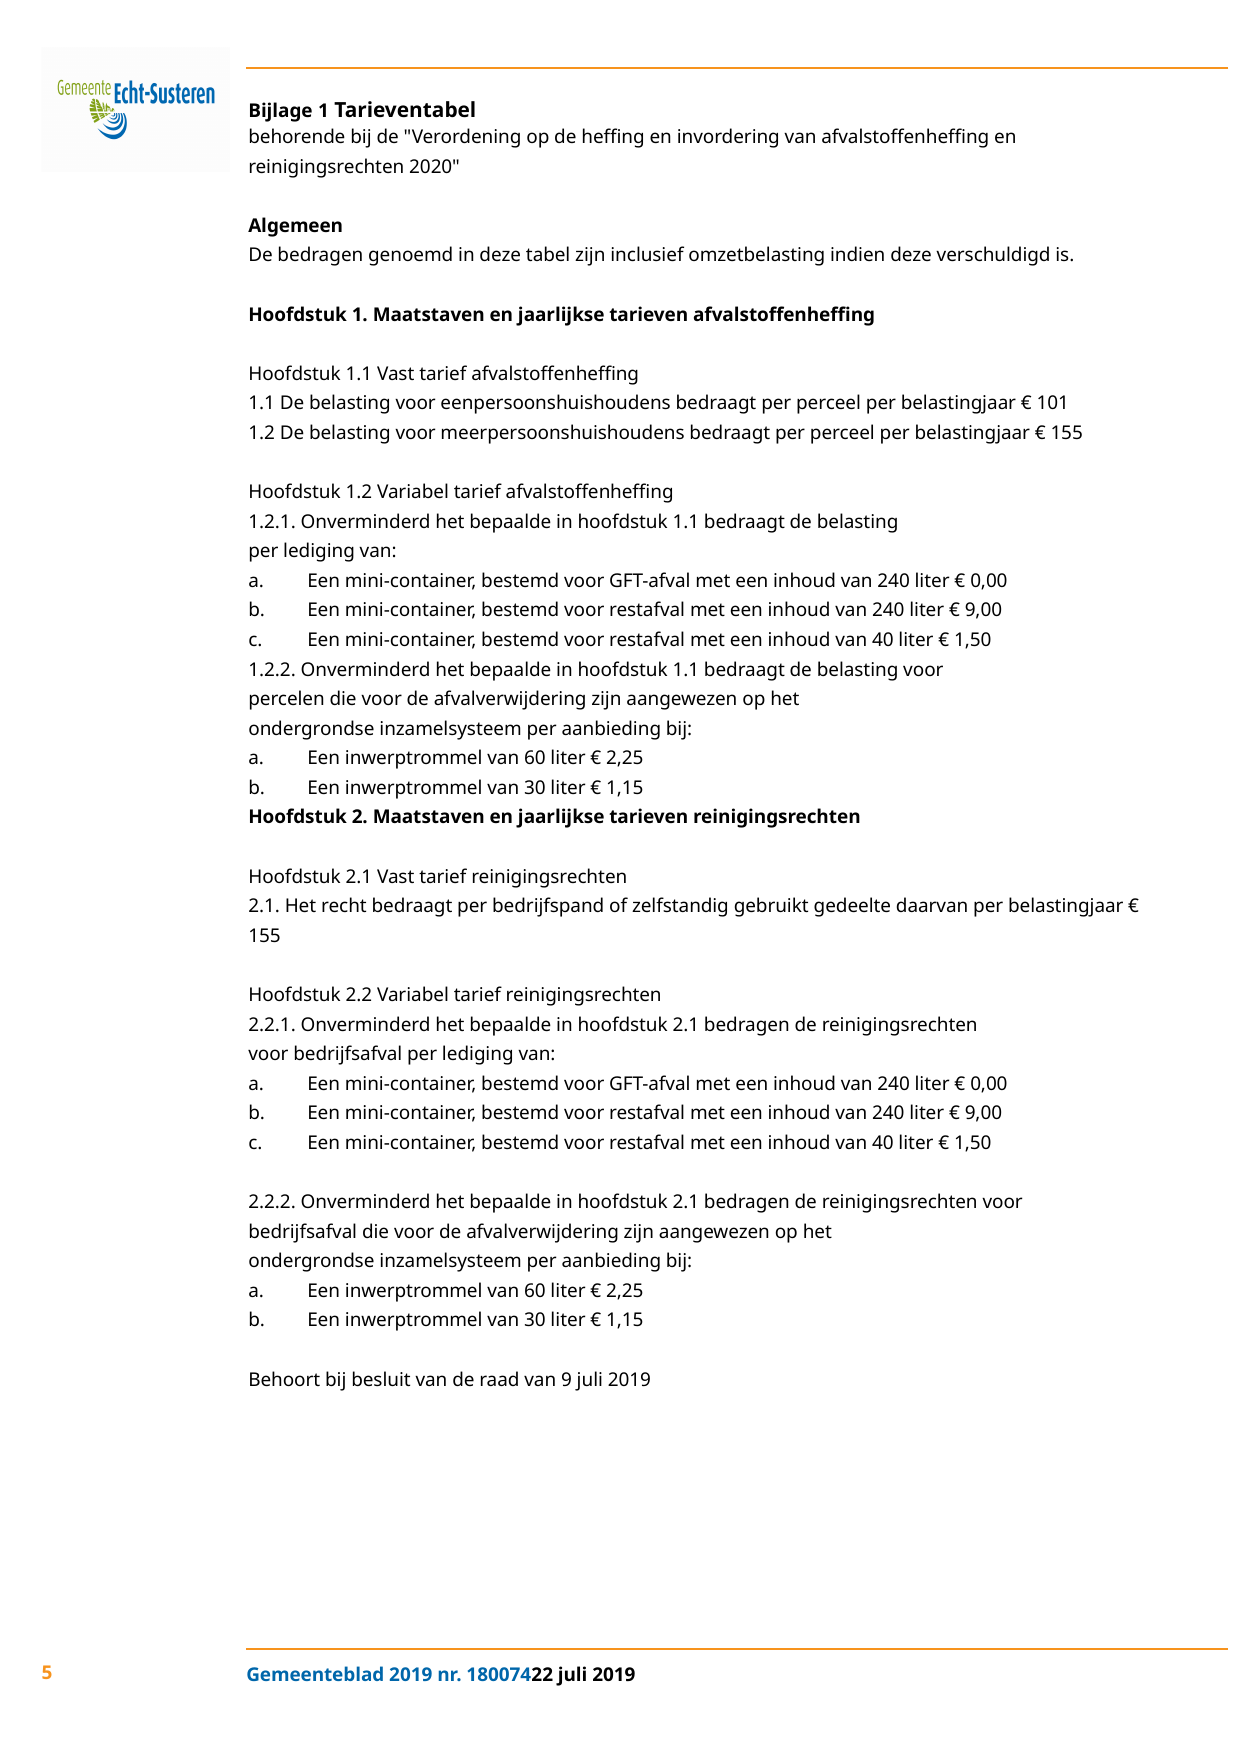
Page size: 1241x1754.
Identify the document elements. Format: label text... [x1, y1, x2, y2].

text ondergrondse inzamelsysteem per aanbieding bij: [248, 1247, 1152, 1273]
list Een mini-container, bestemd voor GFT-afval met een inhoud van 240 liter € 0,00 [248, 1070, 1152, 1096]
list Een mini-container, bestemd voor restafval met een inhoud van 40 liter € 1,50 [248, 1129, 1152, 1155]
picture [41, 47, 231, 172]
text Bijlage 1 Tarieventabel [248, 95, 1152, 123]
list Een inwerptrommel van 60 liter € 2,25 [248, 1277, 1152, 1303]
text Behoort bij besluit van de raad van 9 juli 2019 [248, 1366, 1152, 1392]
list Een inwerptrommel van 30 liter € 1,15 [248, 1307, 1152, 1332]
text Algemeen [248, 212, 1152, 238]
text Hoofdstuk 1.2 Variabel tarief afvalstoffenheffing [248, 478, 1152, 504]
list Een inwerptrommel van 60 liter € 2,25 [248, 744, 1152, 770]
text Hoofdstuk 1. Maatstaven en jaarlijkse tarieven afvalstoffenheffing [248, 301, 1152, 327]
text De bedragen genoemd in deze tabel zijn inclusief omzetbelasting indien deze verschuldigd is. [248, 242, 1152, 267]
text percelen die voor de afvalverwijdering zijn aangewezen op het [248, 685, 1152, 711]
text Hoofdstuk 2.1 Vast tarief reinigingsrechten [248, 863, 1152, 889]
text bedrijfsafval die voor de afvalverwijdering zijn aangewezen op het [248, 1218, 1152, 1244]
text behorende bij de "Verordening op de heffing en invordering van afvalstoffenheffing en reinigingsrechten 2020" [248, 123, 1152, 179]
text per lediging van: [248, 537, 1152, 563]
list Een inwerptrommel van 30 liter € 1,15 [248, 774, 1152, 800]
text ondergrondse inzamelsysteem per aanbieding bij: [248, 715, 1152, 741]
text voor bedrijfsafval per lediging van: [248, 1040, 1152, 1066]
text 2.2.2. Onverminderd het bepaalde in hoofdstuk 2.1 bedragen de reinigingsrechten voor [248, 1188, 1152, 1214]
list Een mini-container, bestemd voor GFT-afval met een inhoud van 240 liter € 0,00 [248, 567, 1152, 593]
text 1.1 De belasting voor eenpersoonshuishoudens bedraagt per perceel per belastingjaar € 101 [248, 389, 1152, 415]
text Hoofdstuk 2. Maatstaven en jaarlijkse tarieven reinigingsrechten [248, 804, 1152, 829]
text Hoofdstuk 2.2 Variabel tarief reinigingsrechten [248, 981, 1152, 1007]
text 1.2.2. Onverminderd het bepaalde in hoofdstuk 1.1 bedraagt de belasting voor [248, 656, 1152, 682]
text Hoofdstuk 1.1 Vast tarief afvalstoffenheffing [248, 360, 1152, 386]
text 2.1. Het recht bedraagt per bedrijfspand of zelfstandig gebruikt gedeelte daarvan per belastingjaar € 155 [248, 892, 1152, 948]
list Een mini-container, bestemd voor restafval met een inhoud van 240 liter € 9,00 [248, 597, 1152, 622]
text 1.2 De belasting voor meerpersoonshuishoudens bedraagt per perceel per belastingjaar € 155 [248, 419, 1152, 445]
text 2.2.1. Onverminderd het bepaalde in hoofdstuk 2.1 bedragen de reinigingsrechten [248, 1011, 1152, 1037]
list Een mini-container, bestemd voor restafval met een inhoud van 40 liter € 1,50 [248, 626, 1152, 652]
list Een mini-container, bestemd voor restafval met een inhoud van 240 liter € 9,00 [248, 1099, 1152, 1125]
text 1.2.1. Onverminderd het bepaalde in hoofdstuk 1.1 bedraagt de belasting [248, 508, 1152, 534]
